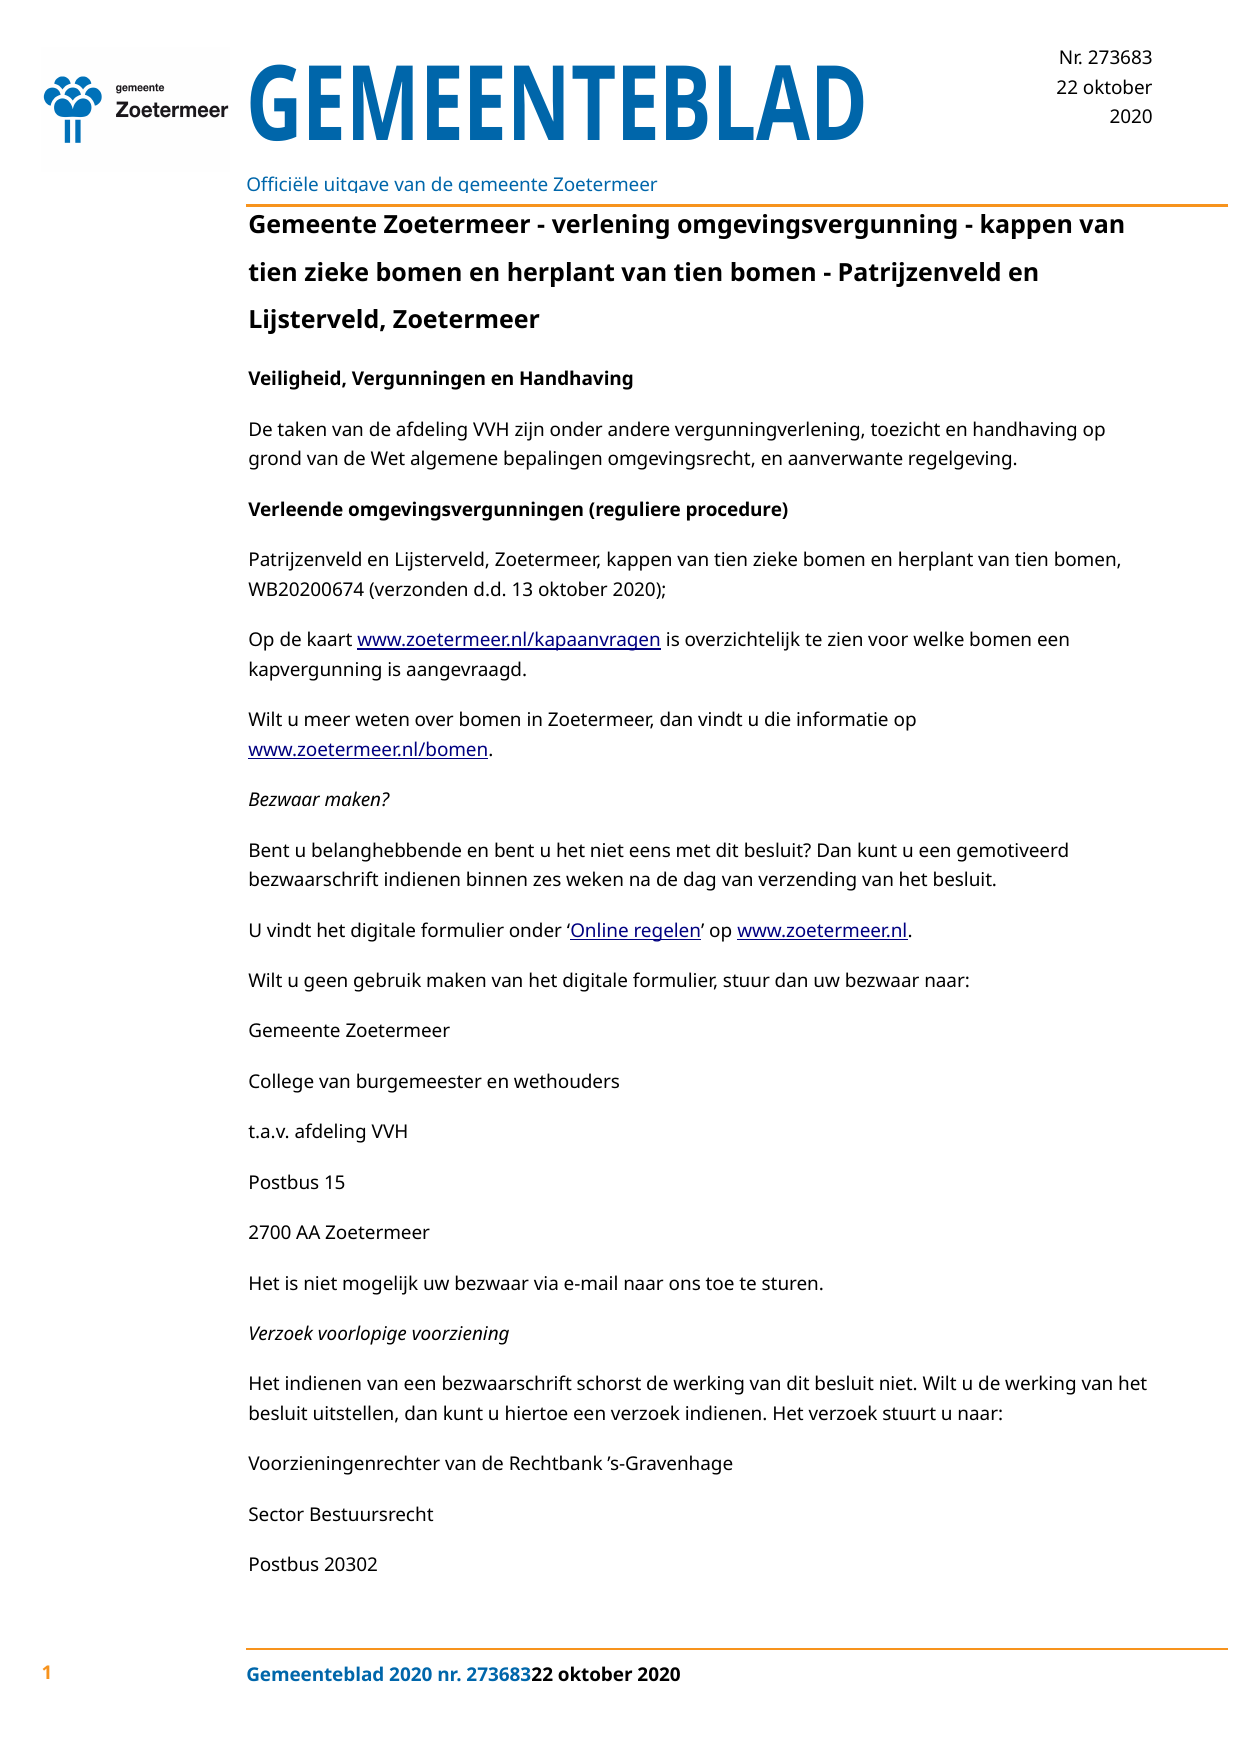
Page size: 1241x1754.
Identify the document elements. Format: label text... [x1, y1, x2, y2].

text Bent u belanghebbende en bent u het niet eens met dit besluit? Dan kunt u een gemotiveerd bezwaarschrift indienen binnen zes weken na de dag van verzending van het besluit. [248, 837, 1152, 892]
text Patrijzenveld en Lijsterveld, Zoetermeer, kappen van tien zieke bomen en herplant van tien bomen, WB20200674 (verzonden d.d. 13 oktober 2020); [248, 546, 1152, 602]
text 2700 AA Zoetermeer [248, 1219, 1152, 1245]
text U vindt het digitale formulier onder ‘Online regelen’ op www.zoetermeer.nl. [248, 917, 1152, 942]
text Gemeente Zoetermeer - verlening omgevingsvergunning - kappen van tien zieke bomen en herplant van tien bomen - Patrijzenveld en Lijsterveld, Zoetermeer [248, 207, 1152, 336]
text Het is niet mogelijk uw bezwaar via e-mail naar ons toe te sturen. [248, 1270, 1152, 1295]
text College van burgemeester en wethouders [248, 1068, 1152, 1094]
text Verzoek voorlopige voorziening [248, 1320, 1152, 1346]
text Sector Bestuursrecht [248, 1501, 1152, 1527]
text Gemeente Zoetermeer [248, 1018, 1152, 1043]
text Bezwaar maken? [248, 786, 1152, 812]
text Postbus 15 [248, 1169, 1152, 1194]
text Verleende omgevingsvergunningen (reguliere procedure) [248, 496, 1152, 522]
text t.a.v. afdeling VVH [248, 1118, 1152, 1144]
text Wilt u meer weten over bomen in Zoetermeer, dan vindt u die informatie op www.zoetermeer.nl/bomen. [248, 706, 1152, 762]
text Op de kaart www.zoetermeer.nl/kapaanvragen is overzichtelijk te zien voor welke bomen een kapvergunning is aangevraagd. [248, 626, 1152, 682]
text Voorzieningenrechter van de Rechtbank ’s-Gravenhage [248, 1451, 1152, 1476]
text Veiligheid, Vergunningen en Handhaving [248, 366, 1152, 391]
text Wilt u geen gebruik maken van het digitale formulier, stuur dan uw bezwaar naar: [248, 967, 1152, 993]
text Het indienen van een bezwaarschrift schorst de werking van dit besluit niet. Wilt u de werking van het besluit uitstellen, dan kunt u hiertoe een verzoek indienen. Het verzoek stuurt u naar: [248, 1371, 1152, 1426]
text Postbus 20302 [248, 1551, 1152, 1577]
text De taken van de afdeling VVH zijn onder andere vergunningverlening, toezicht en handhaving op grond van de Wet algemene bepalingen omgevingsrecht, en aanverwante regelgeving. [248, 416, 1152, 471]
picture [41, 47, 231, 172]
